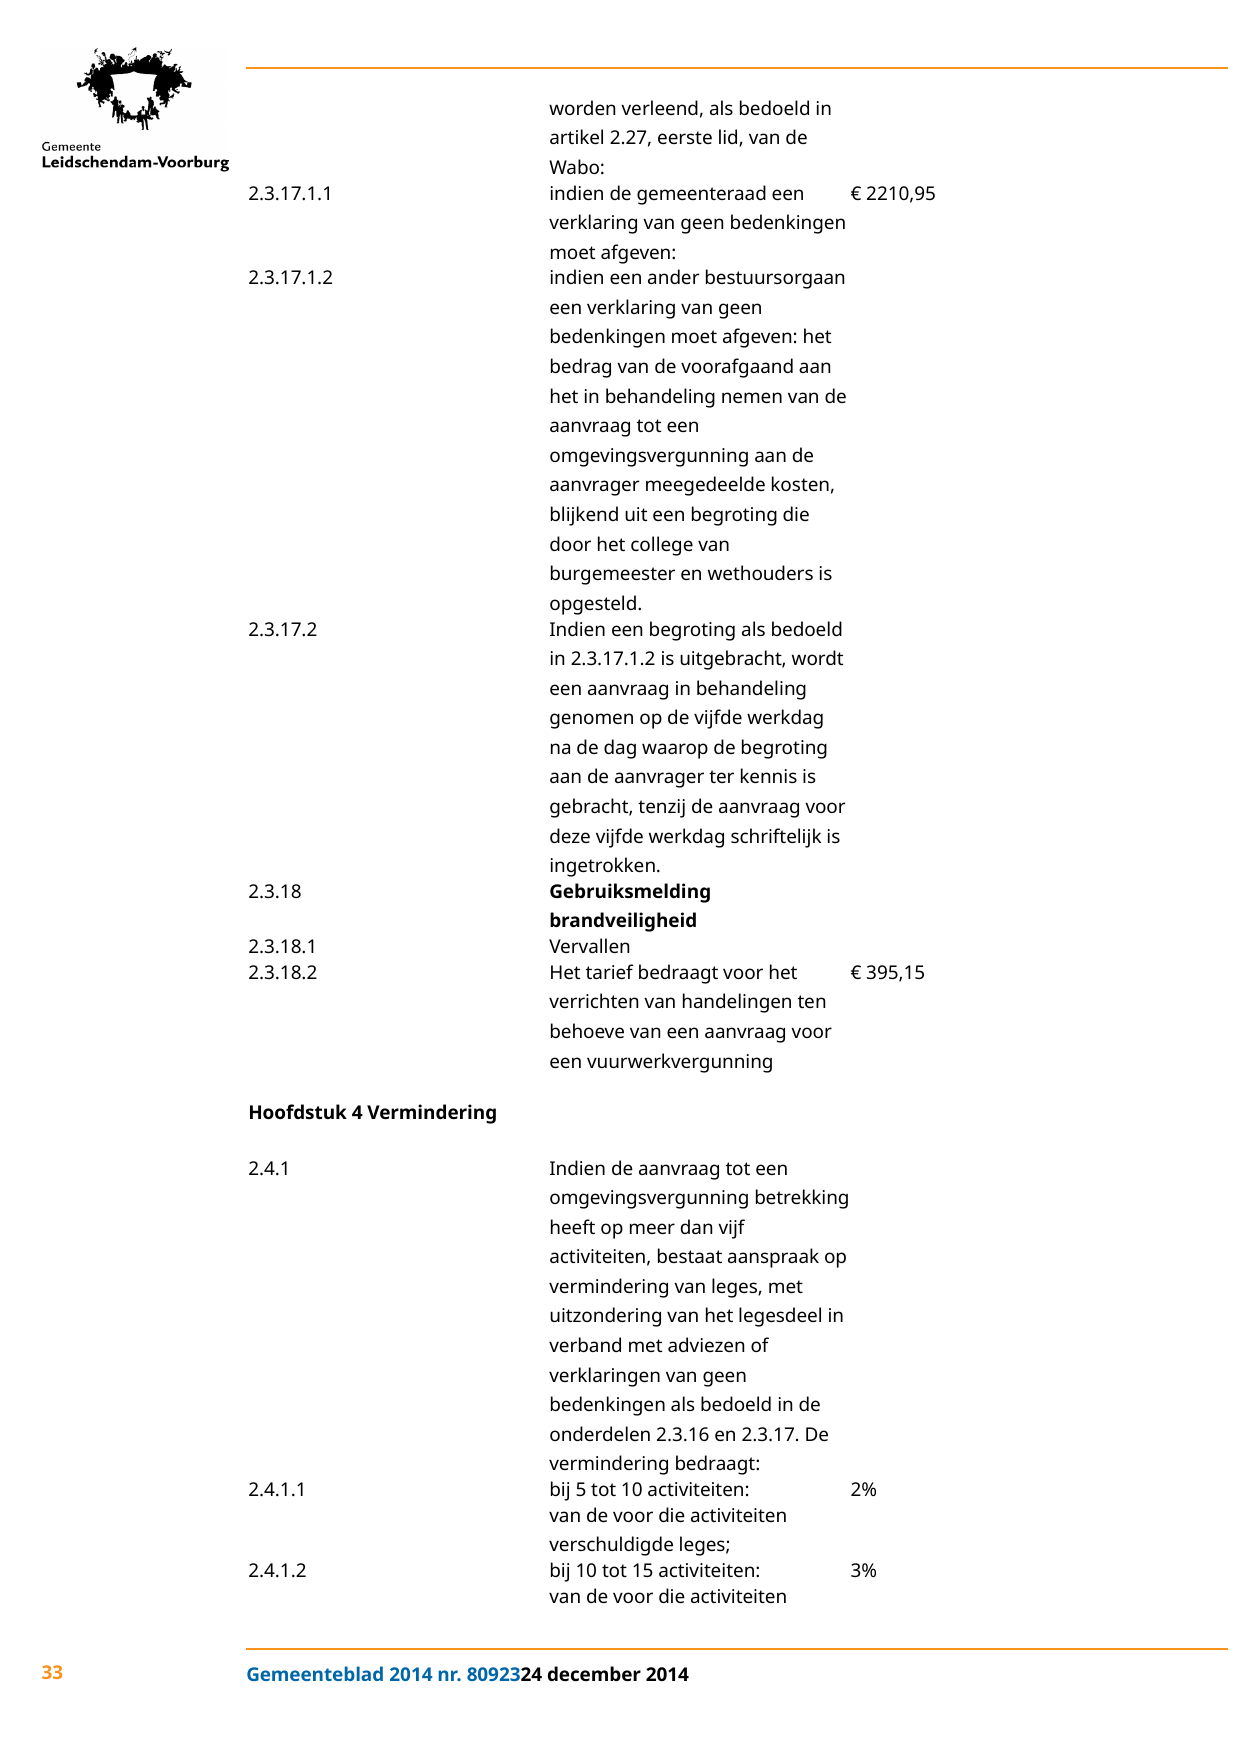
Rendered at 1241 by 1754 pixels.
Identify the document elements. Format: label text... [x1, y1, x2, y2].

table_cell [850, 616, 1152, 878]
table_cell van de voor die activiteiten [549, 1583, 850, 1609]
table_cell 2.3.17.1.2 [248, 265, 549, 616]
table_cell € 2210,95 [850, 180, 1152, 264]
table_cell [248, 95, 549, 180]
table_cell Gebruiksmelding brandveiligheid [549, 878, 850, 933]
table_cell 2.3.18.2 [248, 959, 549, 1074]
table_cell Vervallen [549, 934, 850, 959]
table_cell 2.3.18.1 [248, 934, 549, 959]
table_cell van de voor die activiteiten verschuldigde leges; [549, 1502, 850, 1557]
table_cell [850, 878, 1152, 933]
table_cell € 395,15 [850, 959, 1152, 1074]
table_cell 2.4.1.1 [248, 1476, 549, 1502]
table_cell [850, 1583, 1152, 1609]
table_cell Het tarief bedraagt voor het verrichten van handelingen ten behoeve van een aanvraag voor een vuurwerkvergunning [549, 959, 850, 1074]
table_header [850, 1155, 1152, 1476]
table_cell 2% [850, 1476, 1152, 1502]
table_cell 2.3.18 [248, 878, 549, 933]
table_cell [248, 1583, 549, 1609]
table_cell [850, 95, 1152, 180]
table_cell indien de gemeenteraad een verklaring van geen bedenkingen moet afgeven: [549, 180, 850, 264]
table_cell 2.4.1.2 [248, 1557, 549, 1583]
table_cell Indien een begroting als bedoeld in 2.3.17.1.2 is uitgebracht, wordt een aanvraag in behandeling genomen op de vijfde werkdag na de dag waarop de begroting aan de aanvrager ter kennis is gebracht, tenzij de aanvraag voor deze vijfde werkdag schriftelijk is ingetrokken. [549, 616, 850, 878]
table_header Indien de aanvraag tot een omgevingsvergunning betrekking heeft op meer dan vijf activiteiten, bestaat aanspraak op vermindering van leges, met uitzondering van het legesdeel in verband met adviezen of verklaringen van geen bedenkingen als bedoeld in de onderdelen 2.3.16 en 2.3.17. De vermindering bedraagt: [549, 1155, 850, 1476]
table_cell [850, 934, 1152, 959]
table_cell [850, 1502, 1152, 1557]
table_cell bij 5 tot 10 activiteiten: [549, 1476, 850, 1502]
table_cell bij 10 tot 15 activiteiten: [549, 1557, 850, 1583]
text Hoofdstuk 4 Vermindering [248, 1099, 1152, 1125]
table_cell indien een ander bestuursorgaan een verklaring van geen bedenkingen moet afgeven: het bedrag van de voorafgaand aan het in behandeling nemen van de aanvraag tot een omgevingsvergunning aan de aanvrager meegedeelde kosten, blijkend uit een begroting die door het college van burgemeester en wethouders is opgesteld. [549, 265, 850, 616]
picture [41, 47, 231, 172]
table_header 2.4.1 [248, 1155, 549, 1476]
table_cell 2.3.17.2 [248, 616, 549, 878]
table_cell 2.3.17.1.1 [248, 180, 549, 264]
table_cell worden verleend, als bedoeld in artikel 2.27, eerste lid, van de Wabo: [549, 95, 850, 180]
table_cell [248, 1502, 549, 1557]
table_cell 3% [850, 1557, 1152, 1583]
table_cell [850, 265, 1152, 616]
